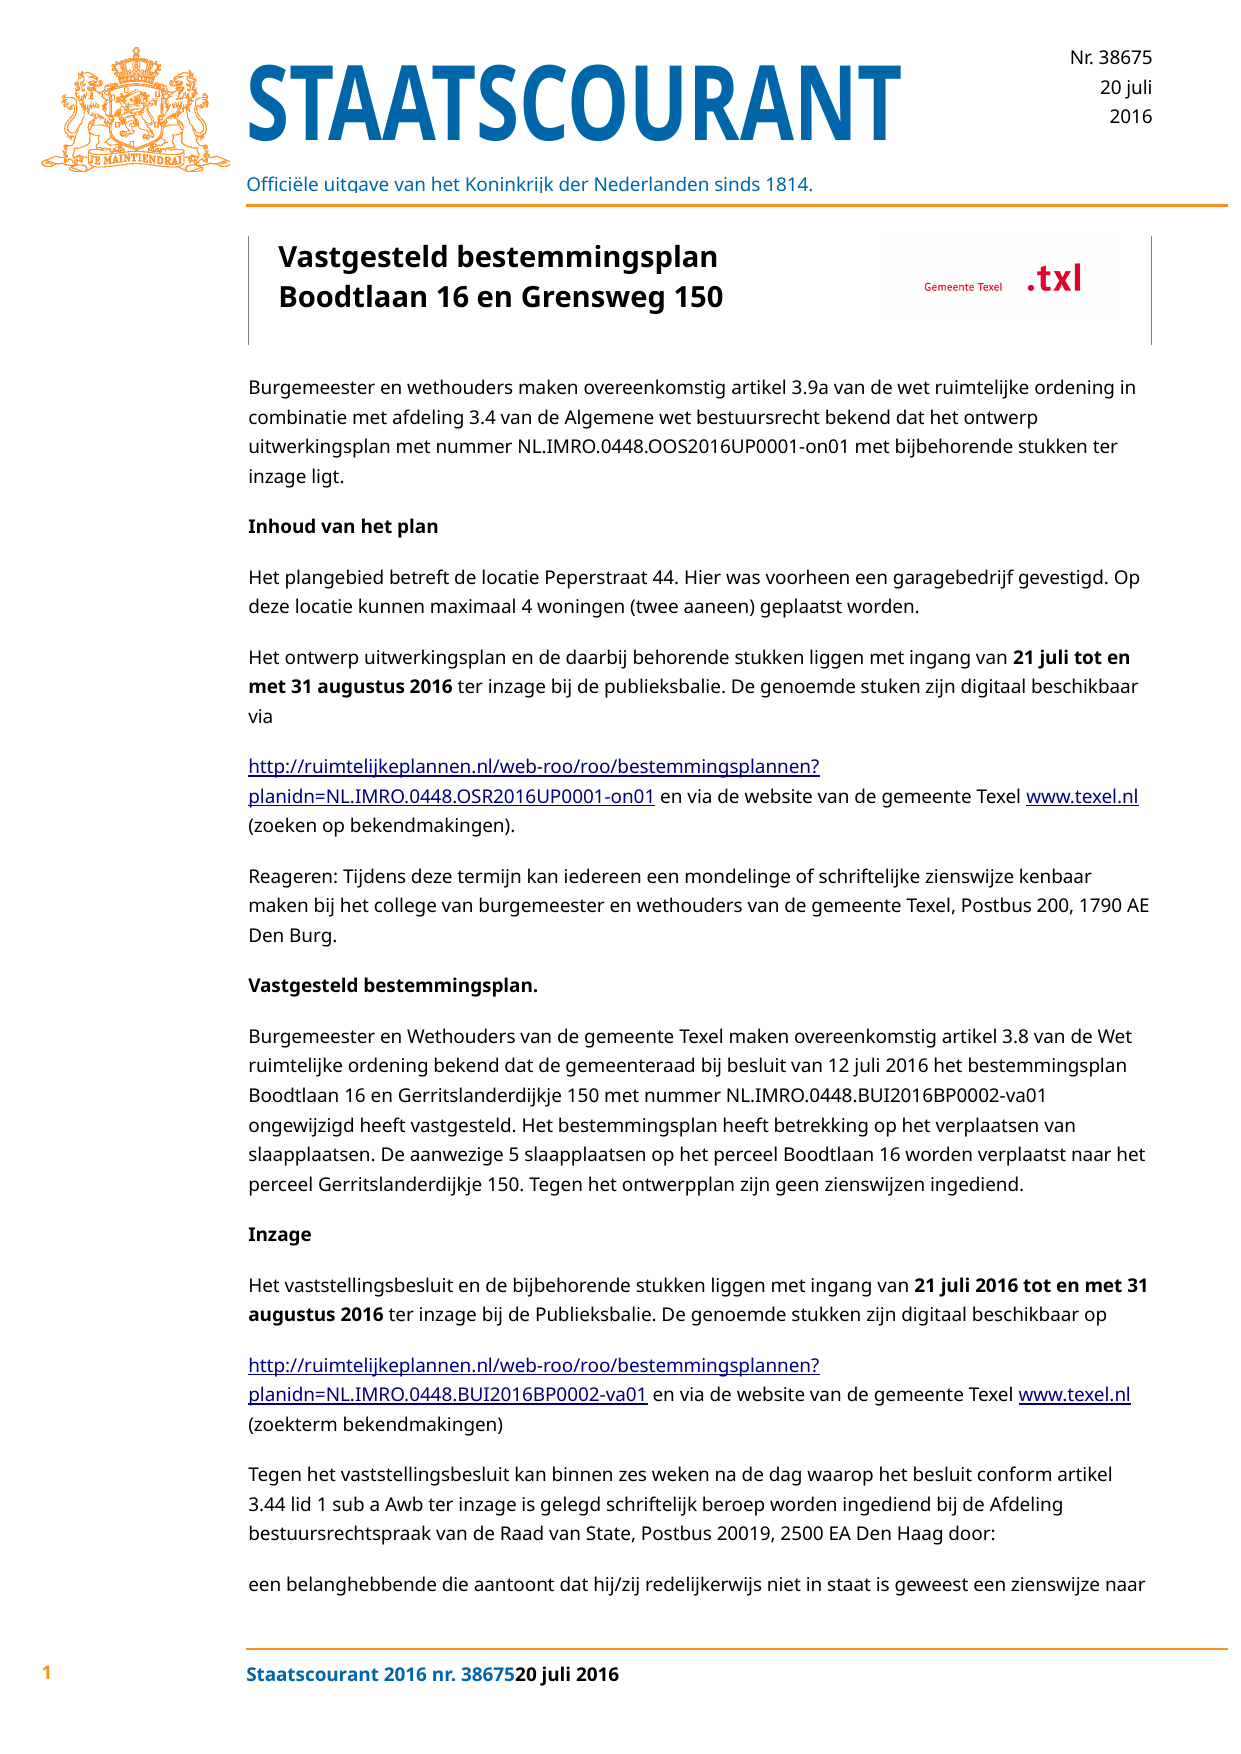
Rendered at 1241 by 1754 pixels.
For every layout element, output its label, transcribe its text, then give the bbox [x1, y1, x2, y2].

text Tegen het vaststellingsbesluit kan binnen zes weken na de dag waarop het besluit conform artikel 3.44 lid 1 sub a Awb ter inzage is gelegd schriftelijk beroep worden ingediend bij de Afdeling bestuursrechtspraak van de Raad van State, Postbus 20019, 2500 EA Den Haag door: [248, 1461, 1152, 1546]
text Het vaststellingsbesluit en de bijbehorende stukken liggen met ingang van 21 juli 2016 tot en met 31 augustus 2016 ter inzage bij de Publieksbalie. De genoemde stukken zijn digitaal beschikbaar op [248, 1272, 1152, 1327]
picture [41, 47, 231, 172]
text Reageren: Tijdens deze termijn kan iedereen een mondelinge of schriftelijke zienswijze kenbaar maken bij het college van burgemeester en wethouders van de gemeente Texel, Postbus 200, 1790 AE Den Burg. [248, 863, 1152, 948]
text http://ruimtelijkeplannen.nl/web-roo/roo/bestemmingsplannen?planidn=NL.IMRO.0448.OSR2016UP0001-on01 en via de website van de gemeente Texel www.texel.nl (zoeken op bekendmakingen). [248, 753, 1152, 838]
text http://ruimtelijkeplannen.nl/web-roo/roo/bestemmingsplannen?planidn=NL.IMRO.0448.BUI2016BP0002-va01 en via de website van de gemeente Texel www.texel.nl (zoekterm bekendmakingen) [248, 1352, 1152, 1437]
table_header Vastgesteld bestemmingsplan Boodtlaan 16 en Grensweg 150 [249, 236, 850, 345]
table_header [850, 236, 1151, 345]
text Inzage [248, 1221, 1152, 1247]
picture [882, 236, 1119, 318]
text Burgemeester en wethouders maken overeenkomstig artikel 3.9a van de wet ruimtelijke ordening in combinatie met afdeling 3.4 van de Algemene wet bestuursrecht bekend dat het ontwerp uitwerkingsplan met nummer NL.IMRO.0448.OOS2016UP0001-on01 met bijbehorende stukken ter inzage ligt. [248, 374, 1152, 489]
text Burgemeester en Wethouders van de gemeente Texel maken overeenkomstig artikel 3.8 van de Wet ruimtelijke ordening bekend dat de gemeenteraad bij besluit van 12 juli 2016 het bestemmingsplan Boodtlaan 16 en Gerritslanderdijkje 150 met nummer NL.IMRO.0448.BUI2016BP0002-va01 ongewijzigd heeft vastgesteld. Het bestemmingsplan heeft betrekking op het verplaatsen van slaapplaatsen. De aanwezige 5 slaapplaatsen op het perceel Boodtlaan 16 worden verplaatst naar het perceel Gerritslanderdijkje 150. Tegen het ontwerpplan zijn geen zienswijzen ingediend. [248, 1023, 1152, 1197]
text een belanghebbende die aantoont dat hij/zij redelijkerwijs niet in staat is geweest een zienswijze naar [248, 1571, 1152, 1597]
text Vastgesteld bestemmingsplan. [248, 973, 1152, 998]
text Het ontwerp uitwerkingsplan en de daarbij behorende stukken liggen met ingang van 21 juli tot en met 31 augustus 2016 ter inzage bij de publieksbalie. De genoemde stuken zijn digitaal beschikbaar via [248, 644, 1152, 729]
text Inhoud van het plan [248, 513, 1152, 539]
text Het plangebied betreft de locatie Peperstraat 44. Hier was voorheen een garagebedrijf gevestigd. Op deze locatie kunnen maximaal 4 woningen (twee aaneen) geplaatst worden. [248, 564, 1152, 619]
